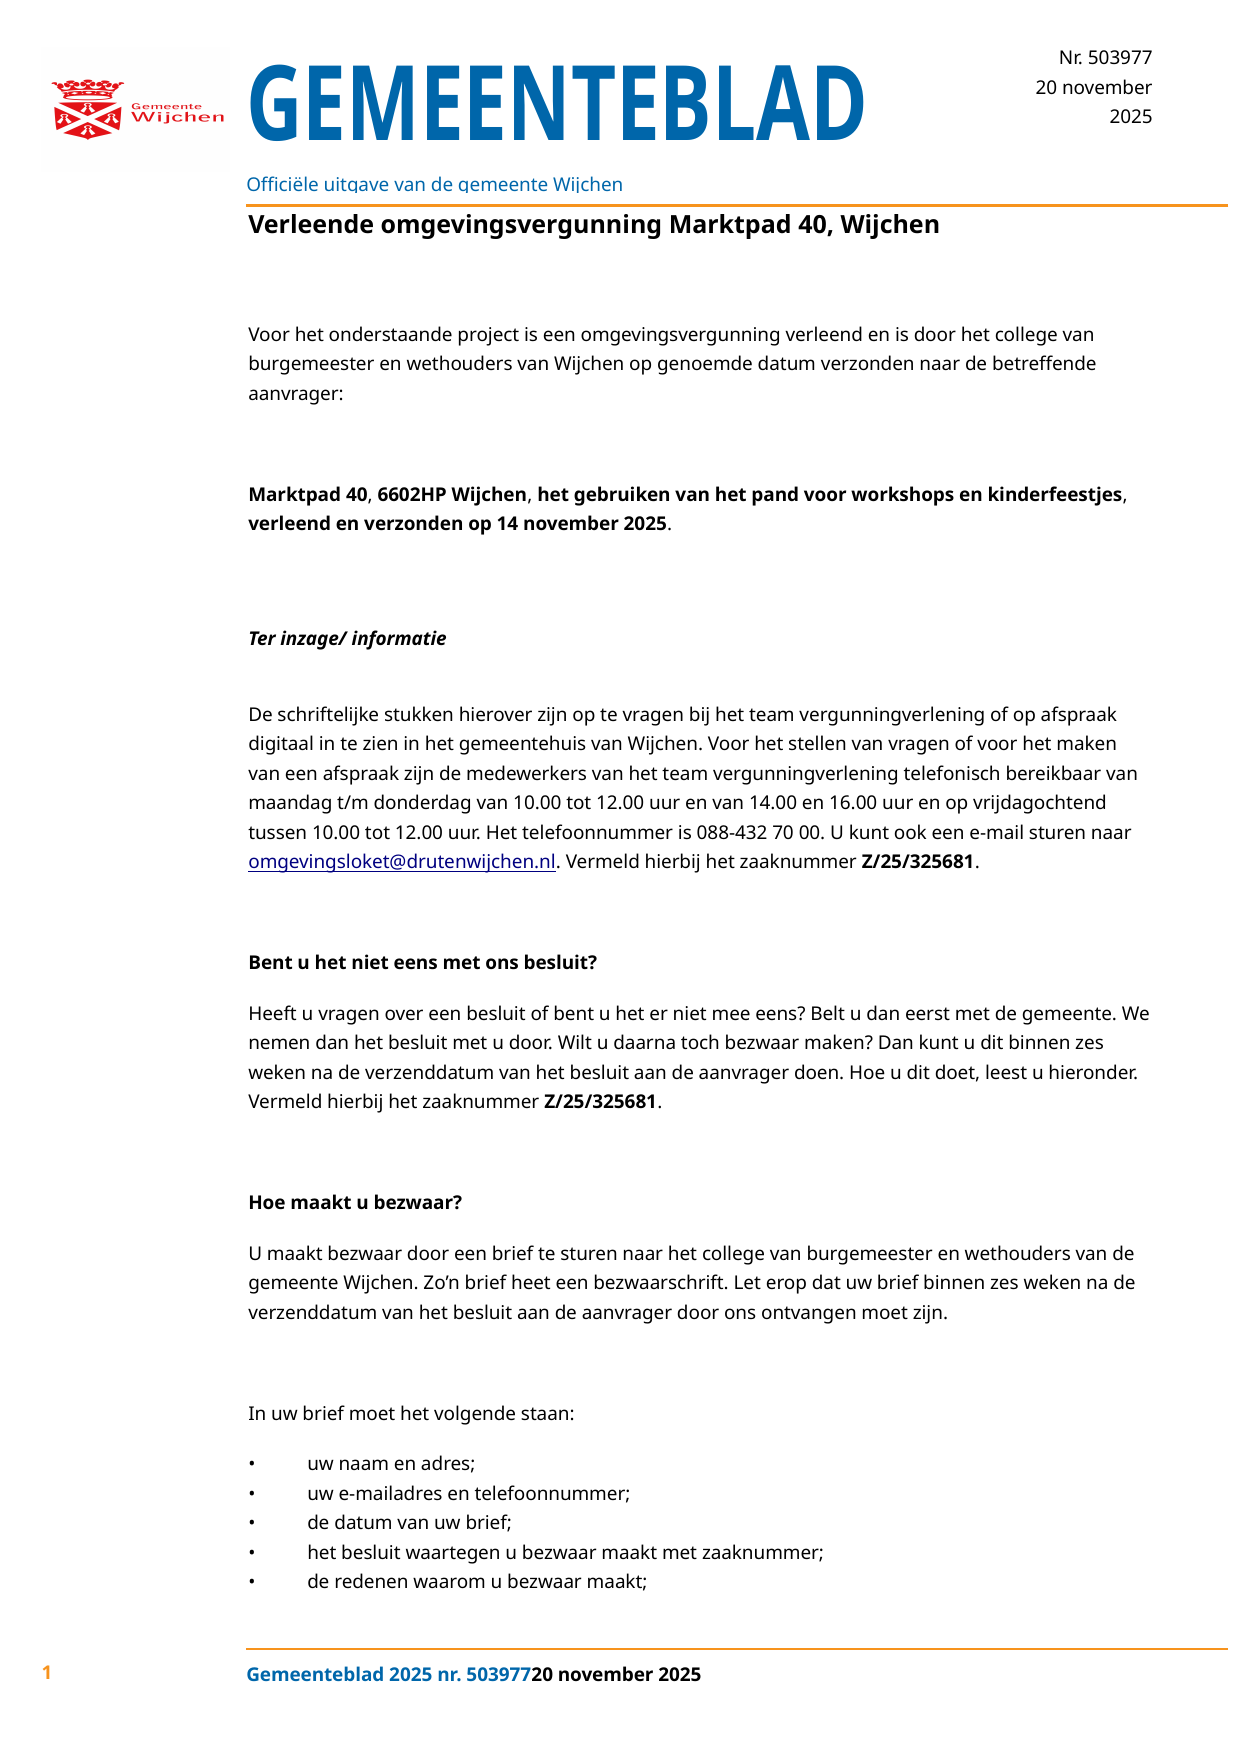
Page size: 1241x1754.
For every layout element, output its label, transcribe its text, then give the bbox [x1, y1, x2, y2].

list de redenen waarom u bezwaar maakt; [248, 1569, 1152, 1594]
list uw naam en adres; [248, 1450, 1152, 1476]
text Ter inzage/ informatie [248, 625, 1152, 650]
list uw e-mailadres en telefoonnummer; [248, 1480, 1152, 1506]
text Voor het onderstaande project is een omgevingsvergunning verleend en is door het college van burgemeester en wethouders van Wijchen op genoemde datum verzonden naar de betreffende aanvrager: [248, 321, 1152, 406]
text Hoe maakt u bezwaar? [248, 1189, 1152, 1215]
list de datum van uw brief; [248, 1509, 1152, 1535]
text De schriftelijke stukken hierover zijn op te vragen bij het team vergunningverlening of op afspraak digitaal in te zien in het gemeentehuis van Wijchen. Voor het stellen van vragen of voor het maken van een afspraak zijn de medewerkers van het team vergunningverlening telefonisch bereikbaar van maandag t/m donderdag van 10.00 tot 12.00 uur en van 14.00 en 16.00 uur en op vrijdagochtend tussen 10.00 tot 12.00 uur. Het telefoonnummer is 088-432 70 00. U kunt ook een e-mail sturen naar omgevingsloket@drutenwijchen.nl. Vermeld hierbij het zaaknummer Z/25/325681. [248, 701, 1152, 874]
text Heeft u vragen over een besluit of bent u het er niet mee eens? Belt u dan eerst met de gemeente. We nemen dan het besluit met u door. Wilt u daarna toch bezwaar maken? Dan kunt u dit binnen zes weken na de verzenddatum van het besluit aan de aanvrager doen. Hoe u dit doet, leest u hieronder. Vermeld hierbij het zaaknummer Z/25/325681. [248, 1000, 1152, 1114]
picture [41, 47, 231, 172]
text In uw brief moet het volgende staan: [248, 1400, 1152, 1426]
list het besluit waartegen u bezwaar maakt met zaaknummer; [248, 1539, 1152, 1565]
text Marktpad 40, 6602HP Wijchen, het gebruiken van het pand voor workshops en kinderfeestjes, verleend en verzonden op 14 november 2025. [248, 481, 1152, 536]
text Verleende omgevingsvergunning Marktpad 40, Wijchen [248, 207, 1152, 241]
text Bent u het niet eens met ons besluit? [248, 949, 1152, 975]
text U maakt bezwaar door een brief te sturen naar het college van burgemeester en wethouders van de gemeente Wijchen. Zo’n brief heet een bezwaarschrift. Let erop dat uw brief binnen zes weken na de verzenddatum van het besluit aan de aanvrager door ons ontvangen moet zijn. [248, 1240, 1152, 1325]
